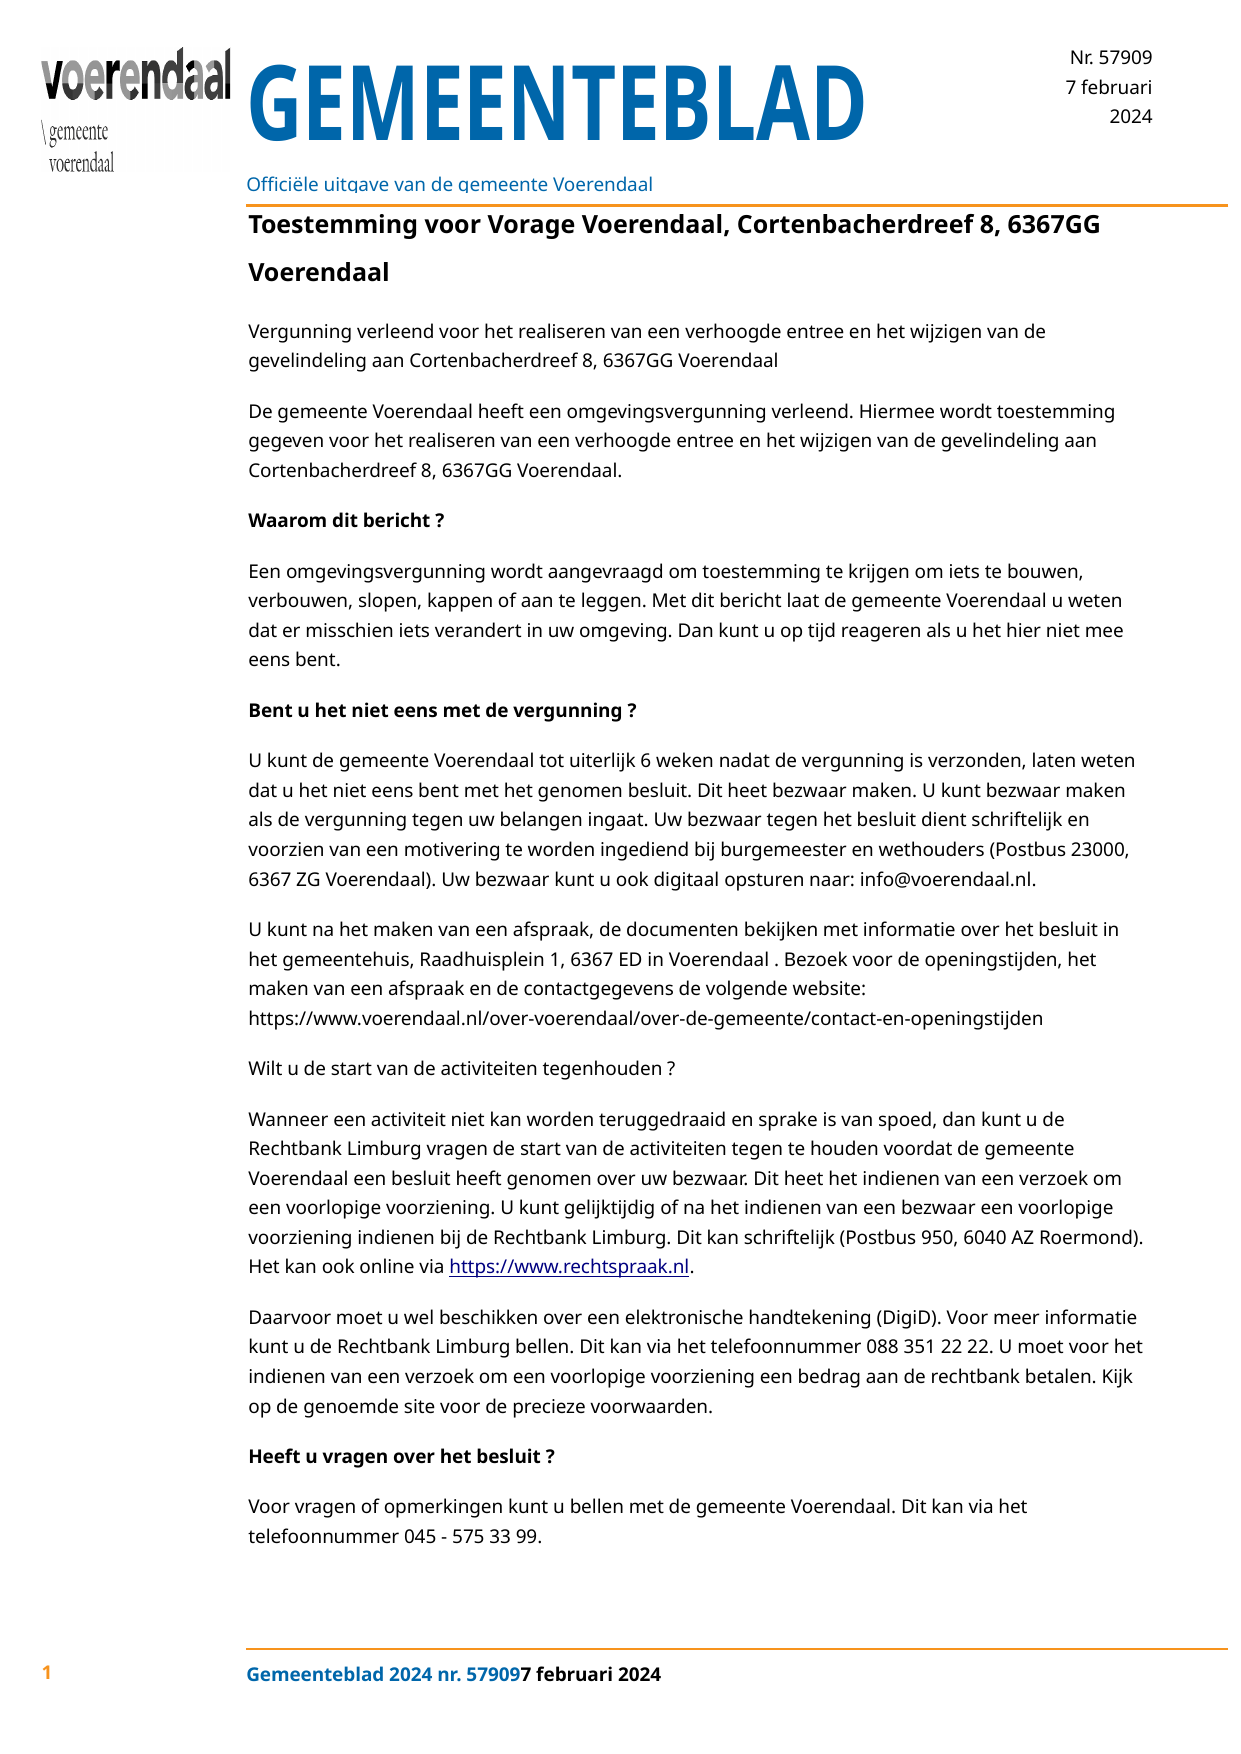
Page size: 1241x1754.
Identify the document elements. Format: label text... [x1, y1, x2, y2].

text Daarvoor moet u wel beschikken over een elektronische handtekening (DigiD). Voor meer informatie kunt u de Rechtbank Limburg bellen. Dit kan via het telefoonnummer 088 351 22 22. U moet voor het indienen van een verzoek om een voorlopige voorziening een bedrag aan de rechtbank betalen. Kijk op de genoemde site voor de precieze voorwaarden. [248, 1304, 1152, 1419]
text U kunt de gemeente Voerendaal tot uiterlijk 6 weken nadat de vergunning is verzonden, laten weten dat u het niet eens bent met het genomen besluit. Dit heet bezwaar maken. U kunt bezwaar maken als de vergunning tegen uw belangen ingaat. Uw bezwaar tegen het besluit dient schriftelijk en voorzien van een motivering te worden ingediend bij burgemeester en wethouders (Postbus 23000, 6367 ZG Voerendaal). Uw bezwaar kunt u ook digitaal opsturen naar: info@voerendaal.nl. [248, 747, 1152, 892]
text Toestemming voor Vorage Voerendaal, Cortenbacherdreef 8, 6367GG Voerendaal [248, 207, 1152, 288]
text Vergunning verleend voor het realiseren van een verhoogde entree en het wijzigen van de gevelindeling aan Cortenbacherdreef 8, 6367GG Voerendaal [248, 318, 1152, 373]
text Wanneer een activiteit niet kan worden teruggedraaid en sprake is van spoed, dan kunt u de Rechtbank Limburg vragen de start van de activiteiten tegen te houden voordat de gemeente Voerendaal een besluit heeft genomen over uw bezwaar. Dit heet het indienen van een verzoek om een voorlopige voorziening. U kunt gelijktijdig of na het indienen van een bezwaar een voorlopige voorziening indienen bij de Rechtbank Limburg. Dit kan schriftelijk (Postbus 950, 6040 AZ Roermond). Het kan ook online via https://www.rechtspraak.nl. [248, 1106, 1152, 1279]
text Bent u het niet eens met de vergunning ? [248, 697, 1152, 723]
picture [41, 47, 231, 172]
text Wilt u de start van de activiteiten tegenhouden ? [248, 1055, 1152, 1081]
text De gemeente Voerendaal heeft een omgevingsvergunning verleend. Hiermee wordt toestemming gegeven voor het realiseren van een verhoogde entree en het wijzigen van de gevelindeling aan Cortenbacherdreef 8, 6367GG Voerendaal. [248, 398, 1152, 483]
text Een omgevingsvergunning wordt aangevraagd om toestemming te krijgen om iets te bouwen, verbouwen, slopen, kappen of aan te leggen. Met dit bericht laat de gemeente Voerendaal u weten dat er misschien iets verandert in uw omgeving. Dan kunt u op tijd reageren als u het hier niet mee eens bent. [248, 558, 1152, 672]
text Voor vragen of opmerkingen kunt u bellen met de gemeente Voerendaal. Dit kan via het telefoonnummer 045 - 575 33 99. [248, 1494, 1152, 1549]
text Waarom dit bericht ? [248, 507, 1152, 533]
text U kunt na het maken van een afspraak, de documenten bekijken met informatie over het besluit in het gemeentehuis, Raadhuisplein 1, 6367 ED in Voerendaal . Bezoek voor de openingstijden, het maken van een afspraak en de contactgegevens de volgende website: https://www.voerendaal.nl/over-voerendaal/over-de-gemeente/contact-en-openingstijden [248, 916, 1152, 1031]
text Heeft u vragen over het besluit ? [248, 1443, 1152, 1469]
